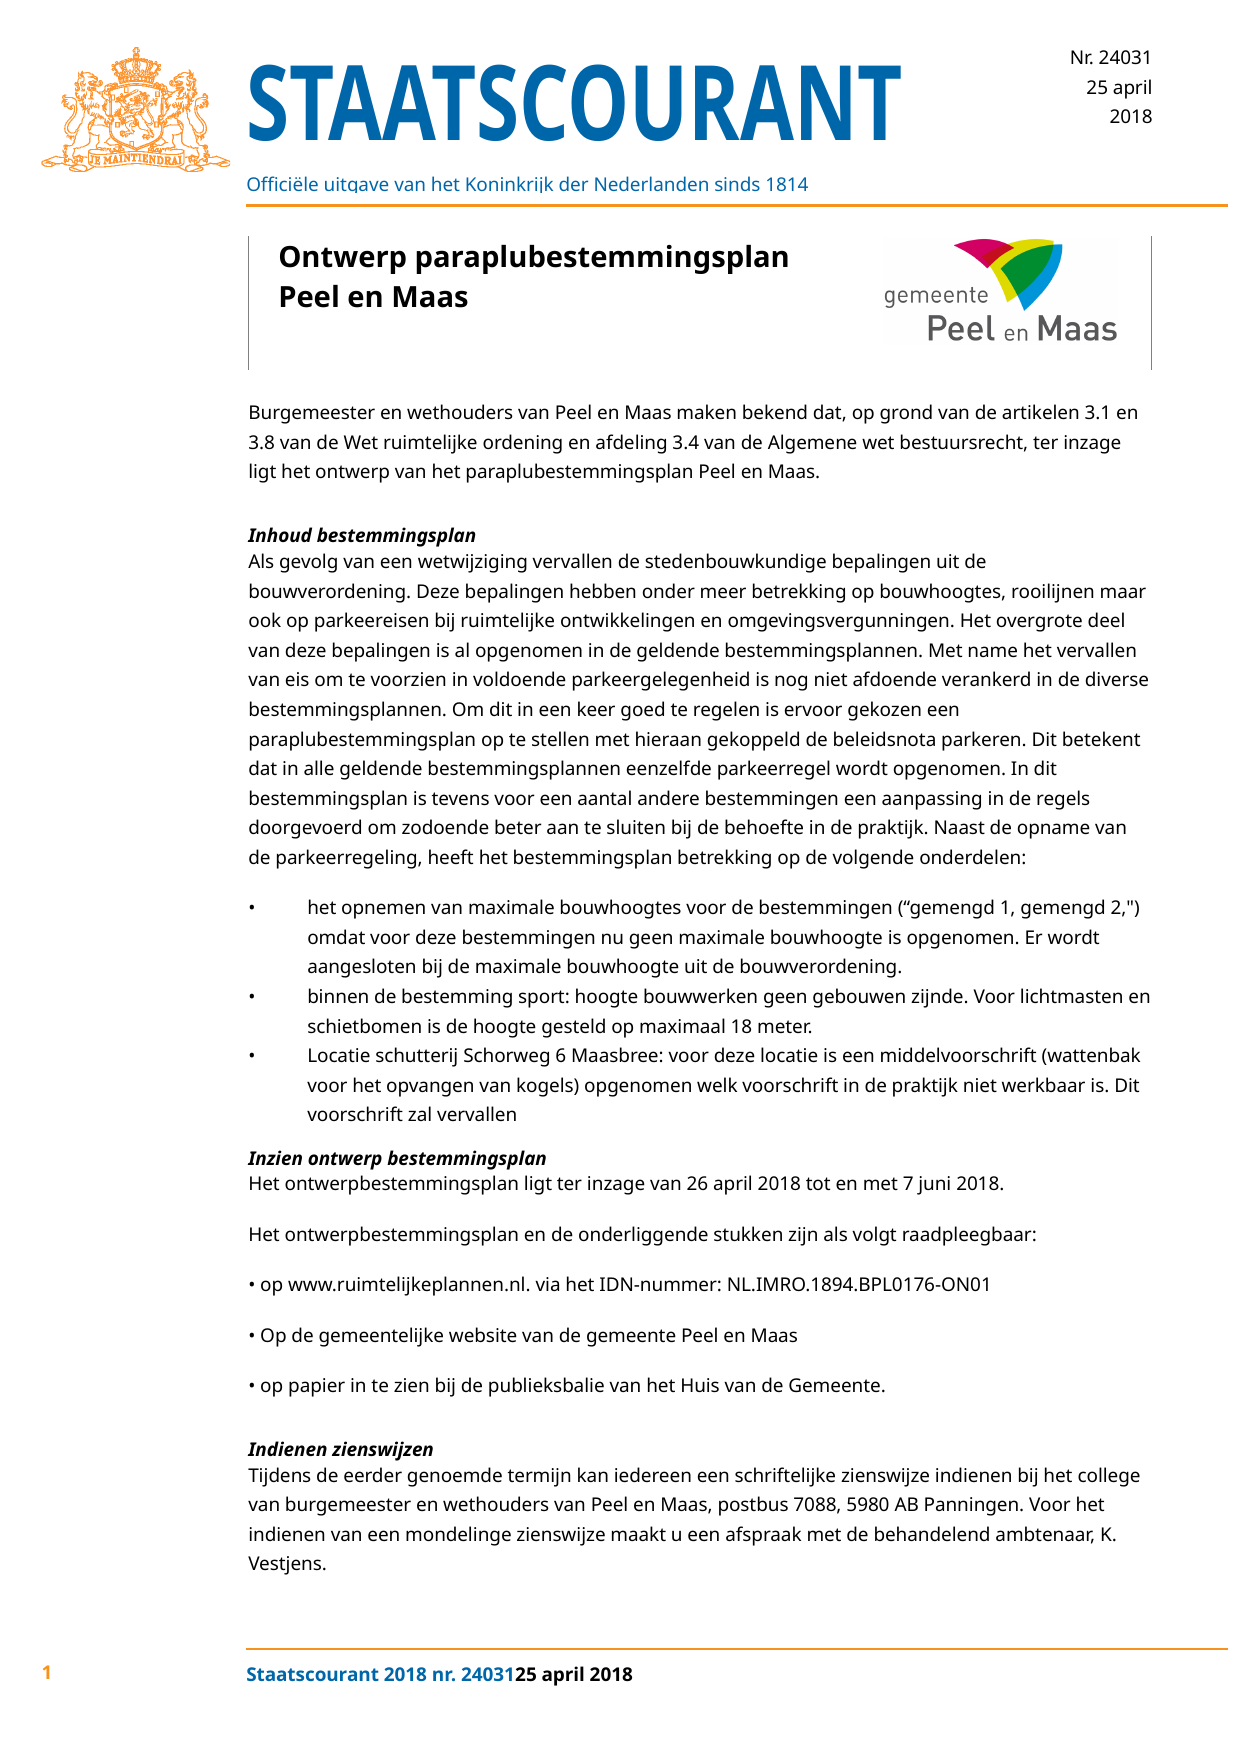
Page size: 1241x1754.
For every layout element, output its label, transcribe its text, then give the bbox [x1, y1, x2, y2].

picture [41, 47, 231, 172]
text Tijdens de eerder genoemde termijn kan iedereen een schriftelijke zienswijze indienen bij het college van burgemeester en wethouders van Peel en Maas, postbus 7088, 5980 AB Panningen. Voor het indienen van een mondelinge zienswijze maakt u een afspraak met de behandelend ambtenaar, K. Vestjens. [248, 1462, 1152, 1576]
text • op www.ruimtelijkeplannen.nl. via het IDN-nummer: NL.IMRO.1894.BPL0176-ON01 [248, 1271, 1152, 1297]
text Het ontwerpbestemmingsplan ligt ter inzage van 26 april 2018 tot en met 7 juni 2018. [248, 1171, 1152, 1196]
text Inzien ontwerp bestemmingsplan [248, 1145, 1152, 1171]
text Als gevolg van een wetwijziging vervallen de stedenbouwkundige bepalingen uit de bouwverordening. Deze bepalingen hebben onder meer betrekking op bouwhoogtes, rooilijnen maar ook op parkeereisen bij ruimtelijke ontwikkelingen en omgevingsvergunningen. Het overgrote deel van deze bepalingen is al opgenomen in de geldende bestemmingsplannen. Met name het vervallen van eis om te voorzien in voldoende parkeergelegenheid is nog niet afdoende verankerd in de diverse bestemmingsplannen. Om dit in een keer goed te regelen is ervoor gekozen een paraplubestemmingsplan op te stellen met hieraan gekoppeld de beleidsnota parkeren. Dit betekent dat in alle geldende bestemmingsplannen eenzelfde parkeerregel wordt opgenomen. In dit bestemmingsplan is tevens voor een aantal andere bestemmingen een aanpassing in de regels doorgevoerd om zodoende beter aan te sluiten bij de behoefte in de praktijk. Naast de opname van de parkeerregeling, heeft het bestemmingsplan betrekking op de volgende onderdelen: [248, 548, 1152, 870]
text Het ontwerpbestemmingsplan en de onderliggende stukken zijn als volgt raadpleegbaar: [248, 1221, 1152, 1247]
text Inhoud bestemmingsplan [248, 523, 1152, 548]
text Burgemeester en wethouders van Peel en Maas maken bekend dat, op grond van de artikelen 3.1 en 3.8 van de Wet ruimtelijke ordening en afdeling 3.4 van de Algemene wet bestuursrecht, ter inzage ligt het ontwerp van het paraplubestemmingsplan Peel en Maas. [248, 399, 1152, 484]
picture [882, 236, 1119, 345]
table_header [850, 236, 1151, 370]
text • Op de gemeentelijke website van de gemeente Peel en Maas [248, 1322, 1152, 1347]
list Locatie schutterij Schorweg 6 Maasbree: voor deze locatie is een middelvoorschrift (wattenbak voor het opvangen van kogels) opgenomen welk voorschrift in de praktijk niet werkbaar is. Dit voorschrift zal vervallen [248, 1042, 1152, 1127]
text • op papier in te zien bij de publieksbalie van het Huis van de Gemeente. [248, 1372, 1152, 1398]
list het opnemen van maximale bouwhoogtes voor de bestemmingen (“gemengd 1, gemengd 2,") omdat voor deze bestemmingen nu geen maximale bouwhoogte is opgenomen. Er wordt aangesloten bij de maximale bouwhoogte uit de bouwverordening. [248, 894, 1152, 979]
text Indienen zienswijzen [248, 1436, 1152, 1462]
table_header Ontwerp paraplubestemmingsplan Peel en Maas [249, 236, 850, 370]
list binnen de bestemming sport: hoogte bouwwerken geen gebouwen zijnde. Voor lichtmasten en schietbomen is de hoogte gesteld op maximaal 18 meter. [248, 983, 1152, 1039]
